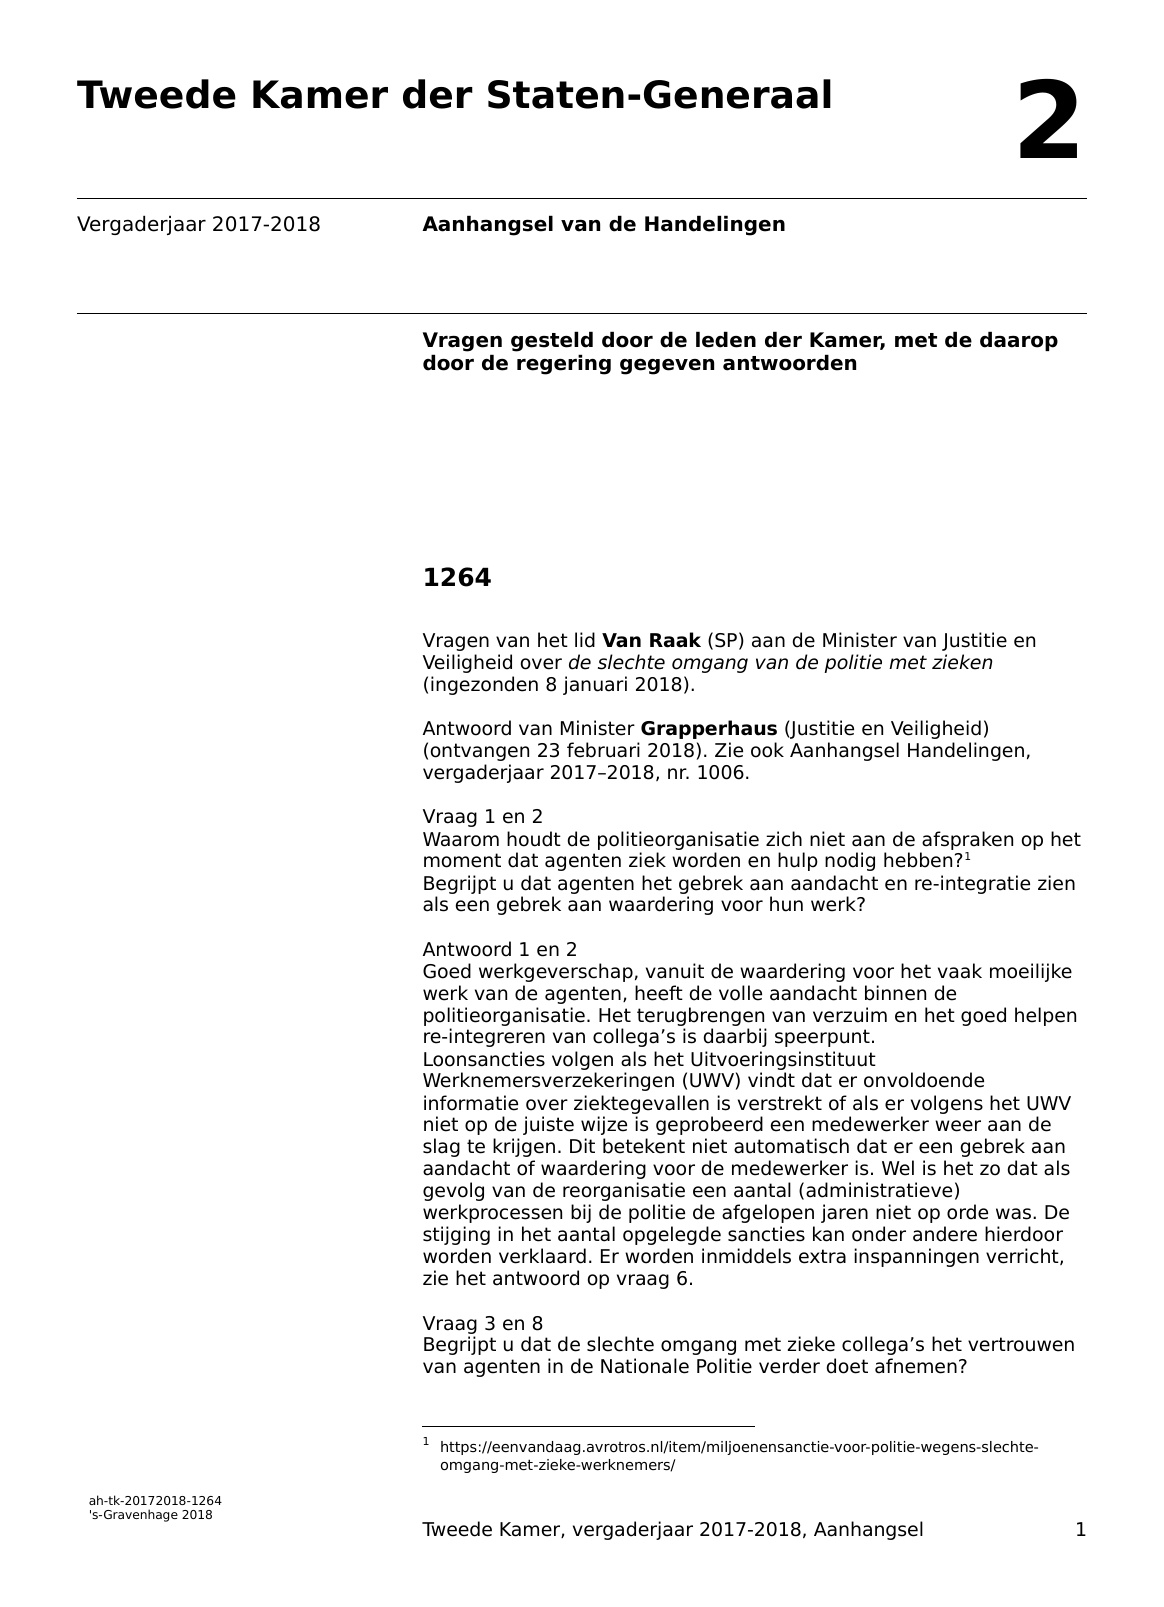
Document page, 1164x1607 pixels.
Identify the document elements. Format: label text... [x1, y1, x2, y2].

text Waarom houdt de politieorganisatie zich niet aan de afspraken op het moment dat agenten ziek worden en hulp nodig hebben? [422, 828, 1087, 872]
text Loonsancties volgen als het Uitvoeringsinstituut Werknemersverzekeringen (UWV) vindt dat er onvoldoende informatie over ziektegevallen is verstrekt of als er volgens het UWV niet op de juiste wijze is geprobeerd een medewerker weer aan de slag te krijgen. Dit betekent niet automatisch dat er een gebrek aan aandacht of waardering voor de medewerker is. Wel is het zo dat als gevolg van de reorganisatie een aantal (administratieve) werkprocessen bij de politie de afgelopen jaren niet op orde was. De stijging in het aantal opgelegde sancties kan onder andere hierdoor worden verklaard. Er worden inmiddels extra inspanningen verricht, zie het antwoord op vraag 6. [422, 1048, 1087, 1290]
text Vraag 1 en 2 [422, 806, 1087, 828]
text Antwoord 1 en 2 [422, 938, 1087, 961]
text Vraag 3 en 8 [422, 1312, 1087, 1334]
text 's-Gravenhage 2018 [88, 1508, 323, 1522]
table_header Tweede Kamer der Staten-Generaal [77, 59, 886, 198]
text Vragen van het lid Van Raak (SP) aan de Minister van Justitie en Veiligheid over de slechte omgang van de politie met zieken (ingezonden 8 januari 2018). [422, 630, 1087, 696]
table_header 2 [886, 59, 1087, 198]
table_cell Vergaderjaar 2017-2018 [77, 199, 422, 313]
text https://eenvandaag.avrotros.nl/item/miljoenensanctie-voor-politie-wegens-slechte-omgang-met-zieke-werknemers/ [422, 1435, 1087, 1474]
text Begrijpt u dat de slechte omgang met zieke collega’s het vertrouwen van agenten in de Nationale Politie verder doet afnemen? [422, 1334, 1087, 1378]
table_cell Aanhangsel van de Handelingen [422, 199, 1087, 313]
text 1264 [422, 563, 1087, 592]
text ah-tk-20172018-1264 [88, 1494, 323, 1508]
table_cell [77, 314, 422, 375]
table_cell Vragen gesteld door de leden der Kamer, met de daarop door de regering gegeven antwoorden [422, 314, 1087, 375]
text Begrijpt u dat agenten het gebrek aan aandacht en re-integratie zien als een gebrek aan waardering voor hun werk? [422, 872, 1087, 916]
text Antwoord van Minister Grapperhaus (Justitie en Veiligheid) (ontvangen 23 februari 2018). Zie ook Aanhangsel Handelingen, vergaderjaar 2017–2018, nr. 1006. [422, 718, 1087, 784]
text Goed werkgeverschap, vanuit de waardering voor het vaak moeilijke werk van de agenten, heeft de volle aandacht binnen de politieorganisatie. Het terugbrengen van verzuim en het goed helpen re-integreren van collega’s is daarbij speerpunt. [422, 961, 1087, 1048]
